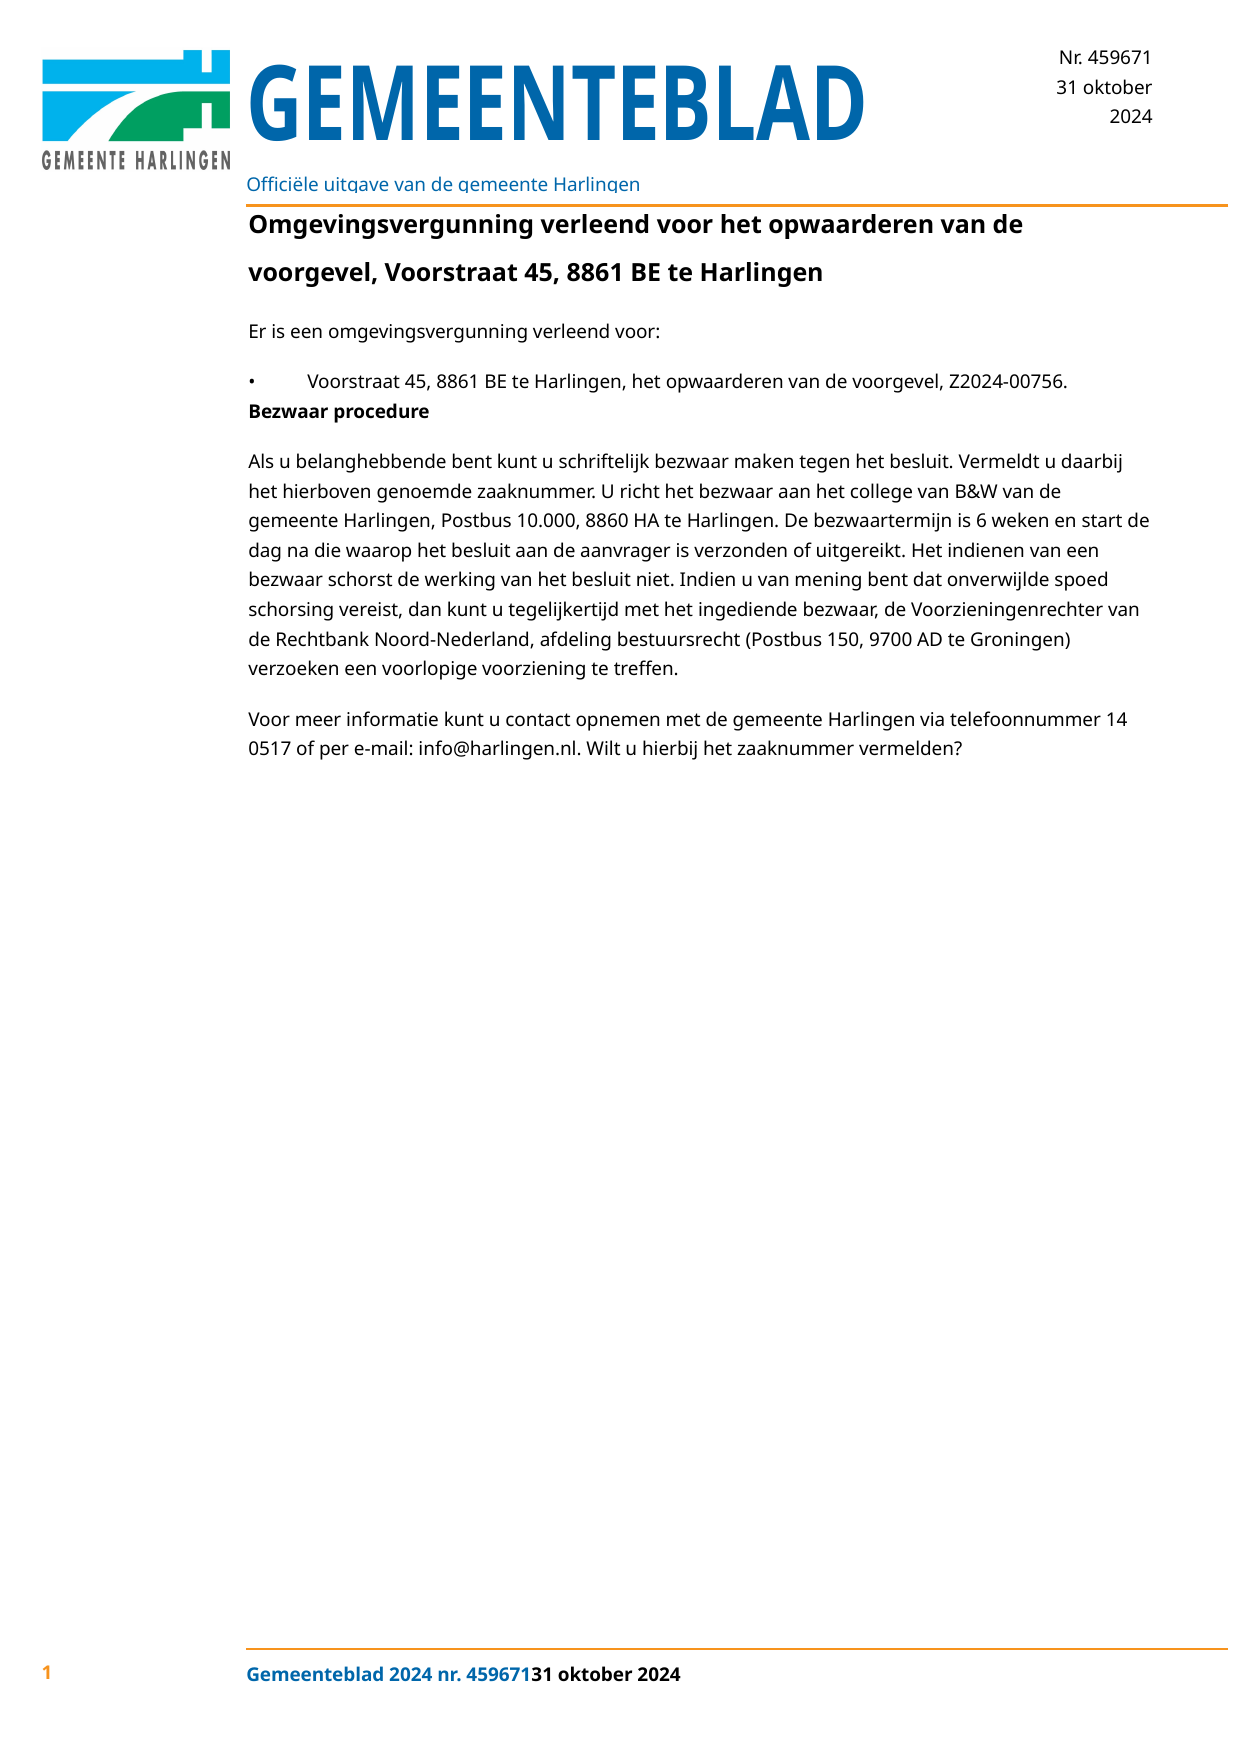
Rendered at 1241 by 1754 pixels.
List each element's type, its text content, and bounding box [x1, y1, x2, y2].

list Voorstraat 45, 8861 BE te Harlingen, het opwaarderen van de voorgevel, Z2024-00756. [248, 368, 1152, 394]
text Er is een omgevingsvergunning verleend voor: [248, 318, 1152, 344]
text Als u belanghebbende bent kunt u schriftelijk bezwaar maken tegen het besluit. Vermeldt u daarbij het hierboven genoemde zaaknummer. U richt het bezwaar aan het college van B&W van de gemeente Harlingen, Postbus 10.000, 8860 HA te Harlingen. De bezwaartermijn is 6 weken en start de dag na die waarop het besluit aan de aanvrager is verzonden of uitgereikt. Het indienen van een bezwaar schorst de werking van het besluit niet. Indien u van mening bent dat onverwijlde spoed schorsing vereist, dan kunt u tegelijkertijd met het ingediende bezwaar, de Voorzieningenrechter van de Rechtbank Noord-Nederland, afdeling bestuursrecht (Postbus 150, 9700 AD te Groningen) verzoeken een voorlopige voorziening te treffen. [248, 448, 1152, 681]
text Omgevingsvergunning verleend voor het opwaarderen van de voorgevel, Voorstraat 45, 8861 BE te Harlingen [248, 207, 1152, 288]
text Voor meer informatie kunt u contact opnemen met de gemeente Harlingen via telefoonnummer 14 0517 of per e-mail: info@harlingen.nl. Wilt u hierbij het zaaknummer vermelden? [248, 706, 1152, 761]
text Bezwaar procedure [248, 398, 1152, 424]
picture [41, 47, 231, 172]
